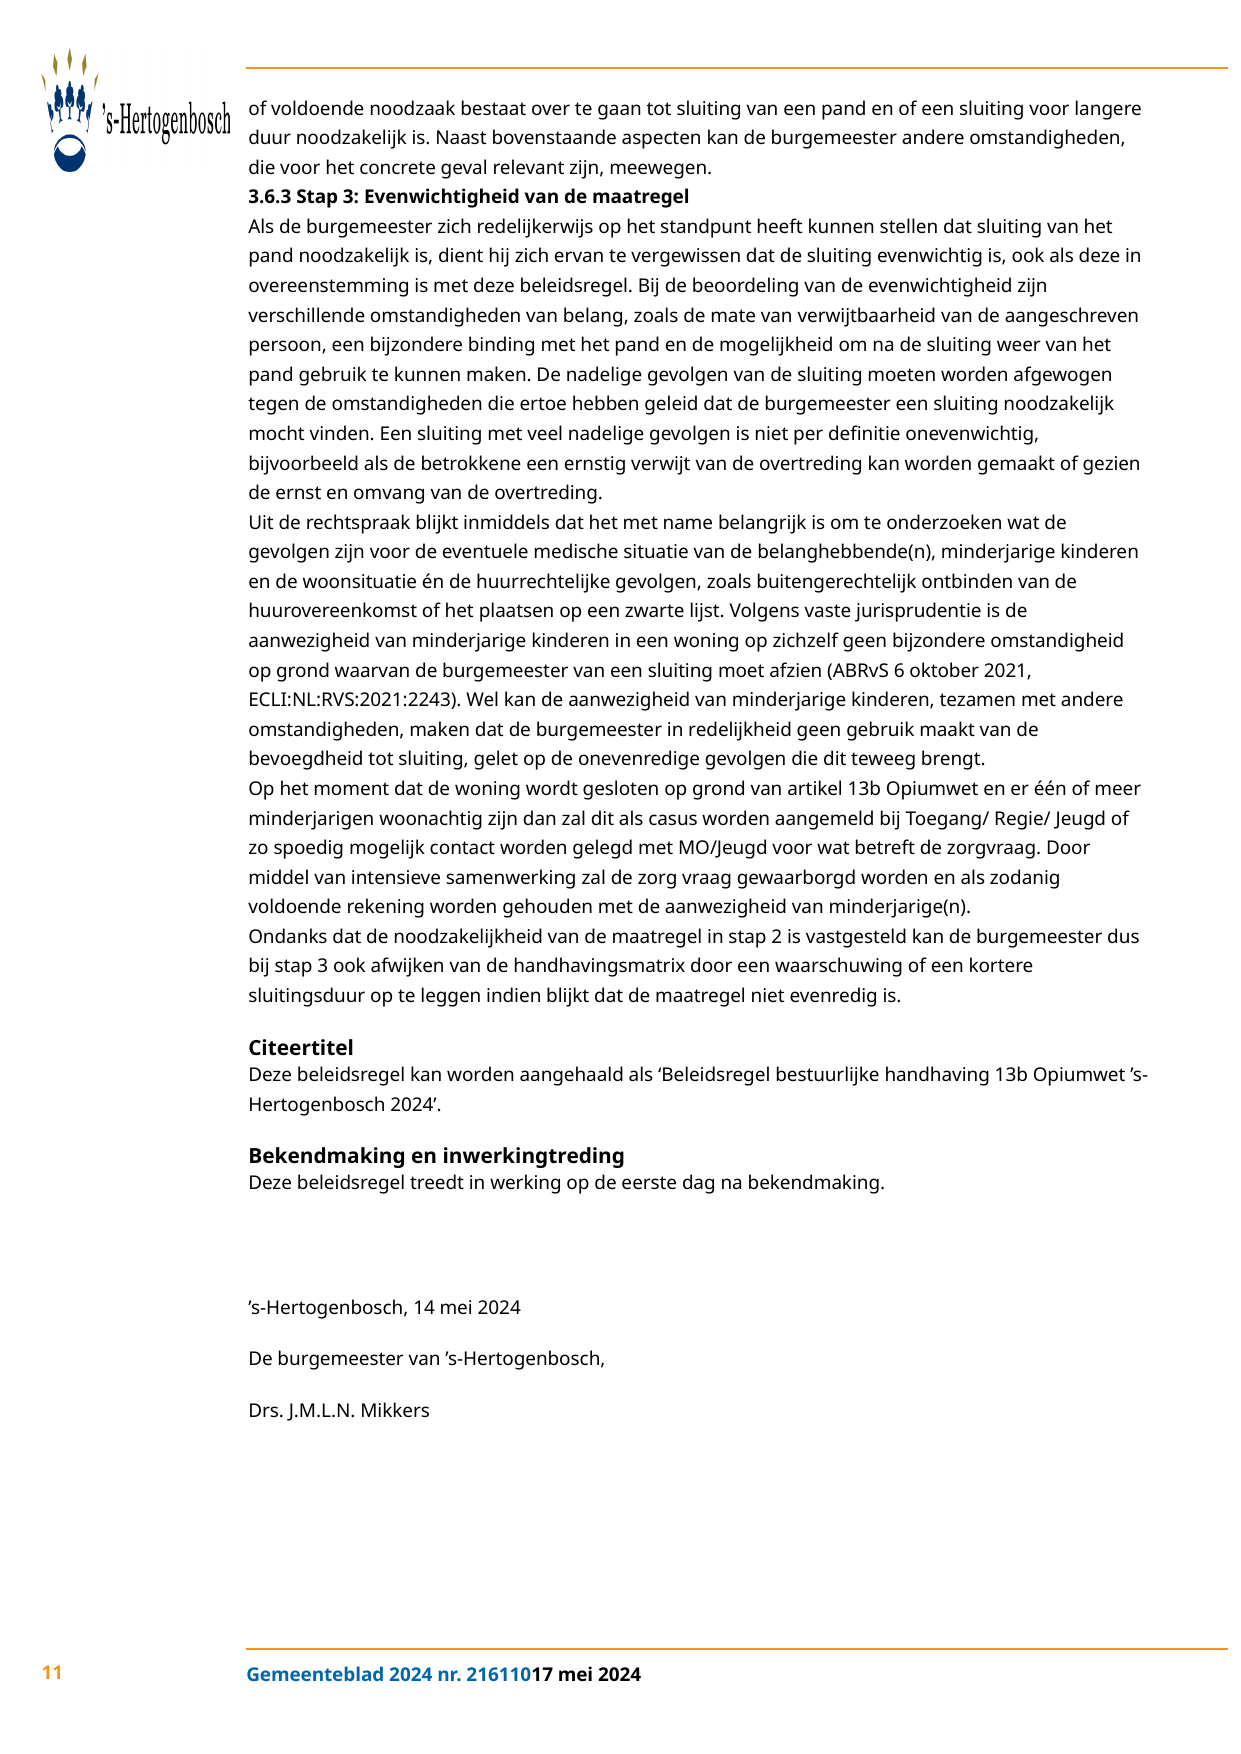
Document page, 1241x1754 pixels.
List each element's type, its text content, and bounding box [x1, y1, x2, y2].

text Bekendmaking en inwerkingtreding [248, 1141, 1152, 1169]
text ’s-Hertogenbosch, 14 mei 2024 [248, 1294, 1152, 1320]
text Deze beleidsregel kan worden aangehaald als ‘Beleidsregel bestuurlijke handhaving 13b Opiumwet ’s-Hertogenbosch 2024’. [248, 1061, 1152, 1116]
picture [41, 47, 231, 172]
text Citeertitel [248, 1033, 1152, 1061]
text 3.6.3 Stap 3: Evenwichtigheid van de maatregel [248, 183, 1152, 209]
text Ondanks dat de noodzakelijkheid van de maatregel in stap 2 is vastgesteld kan de burgemeester dus bij stap 3 ook afwijken van de handhavingsmatrix door een waarschuwing of een kortere sluitingsduur op te leggen indien blijkt dat de maatregel niet evenredig is. [248, 923, 1152, 1008]
text De burgemeester van ’s-Hertogenbosch, [248, 1346, 1152, 1371]
text Op het moment dat de woning wordt gesloten op grond van artikel 13b Opiumwet en er één of meer minderjarigen woonachtig zijn dan zal dit als casus worden aangemeld bij Toegang/ Regie/ Jeugd of zo spoedig mogelijk contact worden gelegd met MO/Jeugd voor wat betreft de zorgvraag. Door middel van intensieve samenwerking zal de zorg vraag gewaarborgd worden en als zodanig voldoende rekening worden gehouden met de aanwezigheid van minderjarige(n). [248, 775, 1152, 919]
text Deze beleidsregel treedt in werking op de eerste dag na bekendmaking. [248, 1169, 1152, 1195]
text Als de burgemeester zich redelijkerwijs op het standpunt heeft kunnen stellen dat sluiting van het pand noodzakelijk is, dient hij zich ervan te vergewissen dat de sluiting evenwichtig is, ook als deze in overeenstemming is met deze beleidsregel. Bij de beoordeling van de evenwichtigheid zijn verschillende omstandigheden van belang, zoals de mate van verwijtbaarheid van de aangeschreven persoon, een bijzondere binding met het pand en de mogelijkheid om na de sluiting weer van het pand gebruik te kunnen maken. De nadelige gevolgen van de sluiting moeten worden afgewogen tegen de omstandigheden die ertoe hebben geleid dat de burgemeester een sluiting noodzakelijk mocht vinden. Een sluiting met veel nadelige gevolgen is niet per definitie onevenwichtig, bijvoorbeeld als de betrokkene een ernstig verwijt van de overtreding kan worden gemaakt of gezien de ernst en omvang van de overtreding. [248, 213, 1152, 505]
text Drs. J.M.L.N. Mikkers [248, 1397, 1152, 1423]
text Uit de rechtspraak blijkt inmiddels dat het met name belangrijk is om te onderzoeken wat de gevolgen zijn voor de eventuele medische situatie van de belanghebbende(n), minderjarige kinderen en de woonsituatie én de huurrechtelijke gevolgen, zoals buitengerechtelijk ontbinden van de huurovereenkomst of het plaatsen op een zwarte lijst. Volgens vaste jurisprudentie is de aanwezigheid van minderjarige kinderen in een woning op zichzelf geen bijzondere omstandigheid op grond waarvan de burgemeester van een sluiting moet afzien (ABRvS 6 oktober 2021, ECLI:NL:RVS:2021:2243). Wel kan de aanwezigheid van minderjarige kinderen, tezamen met andere omstandigheden, maken dat de burgemeester in redelijkheid geen gebruik maakt van de bevoegdheid tot sluiting, gelet op de onevenredige gevolgen die dit teweeg brengt. [248, 509, 1152, 771]
text of voldoende noodzaak bestaat over te gaan tot sluiting van een pand en of een sluiting voor langere duur noodzakelijk is. Naast bovenstaande aspecten kan de burgemeester andere omstandigheden, die voor het concrete geval relevant zijn, meewegen. [248, 95, 1152, 180]
